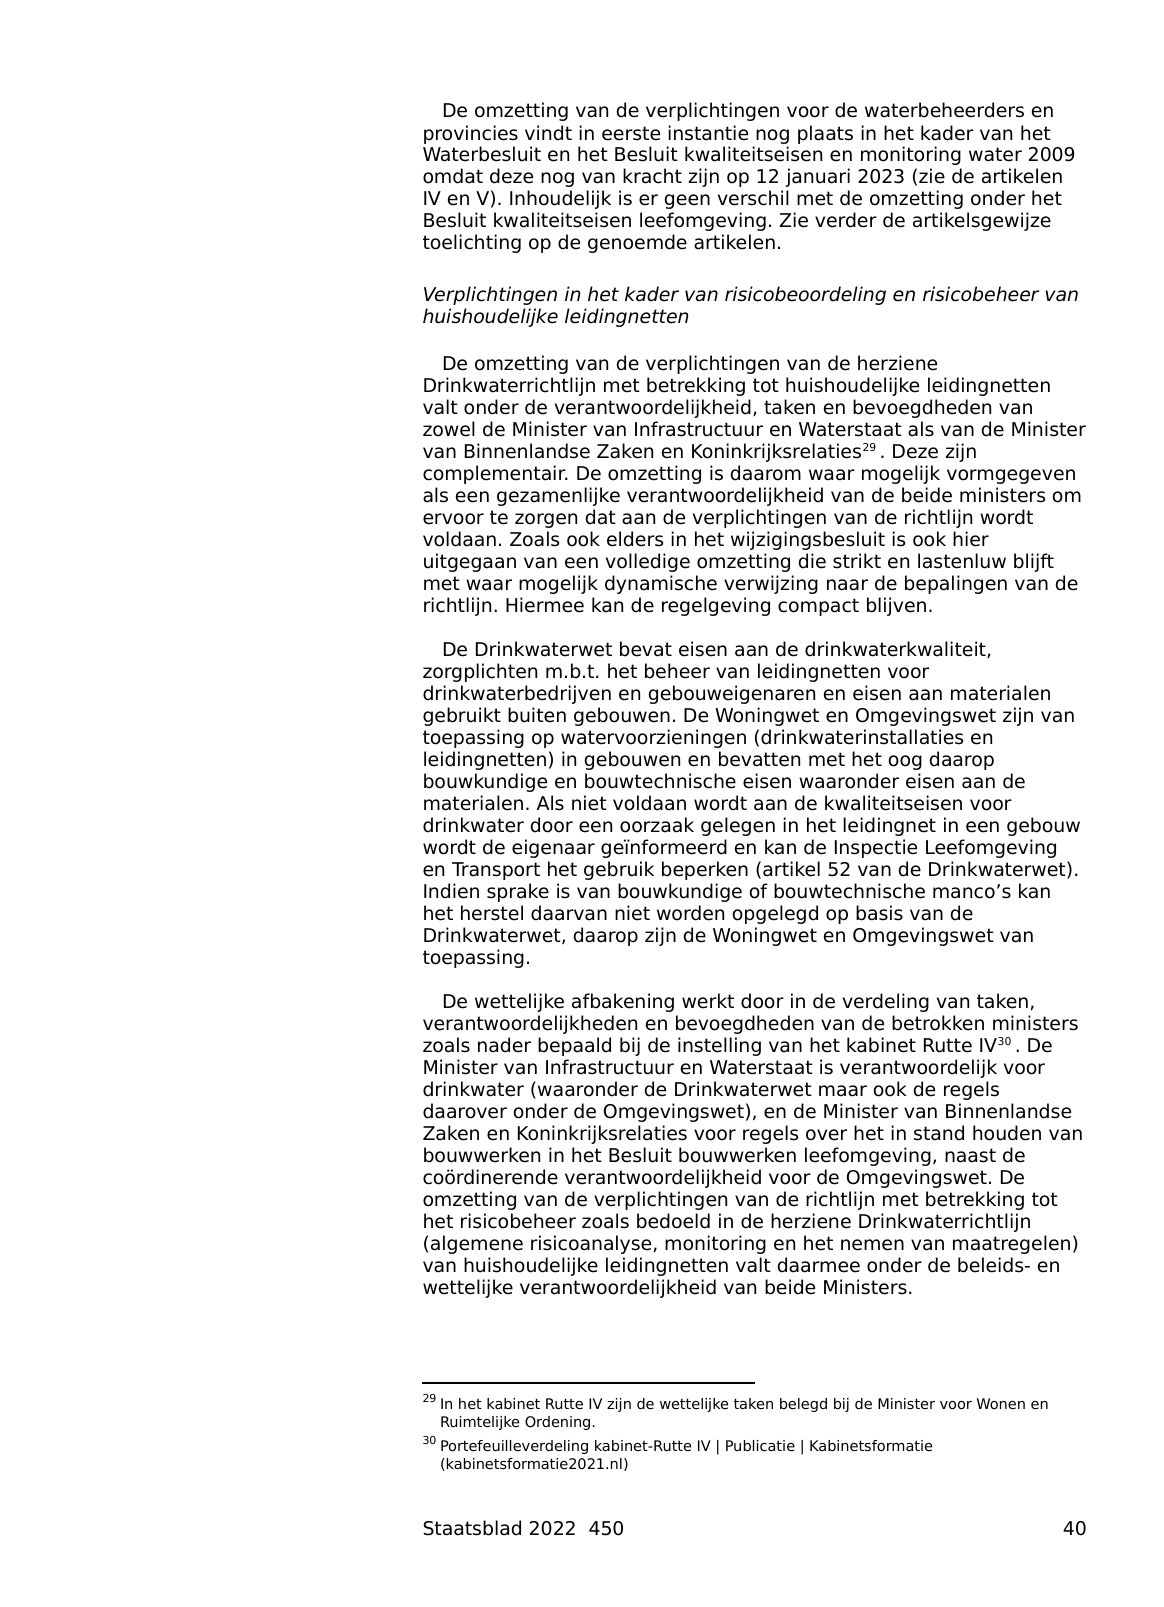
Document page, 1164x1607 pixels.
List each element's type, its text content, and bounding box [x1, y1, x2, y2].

text De wettelijke afbakening werkt door in de verdeling van taken, verantwoordelijkheden en bevoegdheden van de betrokken ministers zoals nader bepaald bij de instelling van het kabinet Rutte IV. De Minister van Infrastructuur en Waterstaat is verantwoordelijk voor drinkwater (waaronder de Drinkwaterwet maar ook de regels daarover onder de Omgevingswet), en de Minister van Binnenlandse Zaken en Koninkrijksrelaties voor regels over het in stand houden van bouwwerken in het Besluit bouwwerken leefomgeving, naast de coördinerende verantwoordelijkheid voor de Omgevingswet. De omzetting van de verplichtingen van de richtlijn met betrekking tot het risicobeheer zoals bedoeld in de herziene Drinkwaterrichtlijn (algemene risicoanalyse, monitoring en het nemen van maatregelen) van huishoudelijke leidingnetten valt daarmee onder de beleids- en wettelijke verantwoordelijkheid van beide Ministers. [422, 991, 1087, 1299]
text De omzetting van de verplichtingen van de herziene Drinkwaterrichtlijn met betrekking tot huishoudelijke leidingnetten valt onder de verantwoordelijkheid, taken en bevoegdheden van zowel de Minister van Infrastructuur en Waterstaat als van de Minister van Binnenlandse Zaken en Koninkrijksrelaties. Deze zijn complementair. De omzetting is daarom waar mogelijk vormgegeven als een gezamenlijke verantwoordelijkheid van de beide ministers om ervoor te zorgen dat aan de verplichtingen van de richtlijn wordt voldaan. Zoals ook elders in het wijzigingsbesluit is ook hier uitgegaan van een volledige omzetting die strikt en lastenluw blijft met waar mogelijk dynamische verwijzing naar de bepalingen van de richtlijn. Hiermee kan de regelgeving compact blijven. [422, 353, 1087, 617]
text De omzetting van de verplichtingen voor de waterbeheerders en provincies vindt in eerste instantie nog plaats in het kader van het Waterbesluit en het Besluit kwaliteitseisen en monitoring water 2009 omdat deze nog van kracht zijn op 12 januari 2023 (zie de artikelen IV en V). Inhoudelijk is er geen verschil met de omzetting onder het Besluit kwaliteitseisen leefomgeving. Zie verder de artikelsgewijze toelichting op de genoemde artikelen. [422, 100, 1087, 254]
subtitle Verplichtingen in het kader van risicobeoordeling en risicobeheer van huishoudelijke leidingnetten [422, 284, 1087, 328]
text De Drinkwaterwet bevat eisen aan de drinkwaterkwaliteit, zorgplichten m.b.t. het beheer van leidingnetten voor drinkwaterbedrijven en gebouweigenaren en eisen aan materialen gebruikt buiten gebouwen. De Woningwet en Omgevingswet zijn van toepassing op watervoorzieningen (drinkwaterinstallaties en leidingnetten) in gebouwen en bevatten met het oog daarop bouwkundige en bouwtechnische eisen waaronder eisen aan de materialen. Als niet voldaan wordt aan de kwaliteitseisen voor drinkwater door een oorzaak gelegen in het leidingnet in een gebouw wordt de eigenaar geïnformeerd en kan de Inspectie Leefomgeving en Transport het gebruik beperken (artikel 52 van de Drinkwaterwet). Indien sprake is van bouwkundige of bouwtechnische manco’s kan het herstel daarvan niet worden opgelegd op basis van de Drinkwaterwet, daarop zijn de Woningwet en Omgevingswet van toepassing. [422, 639, 1087, 969]
text Portefeuilleverdeling kabinet-Rutte IV | Publicatie | Kabinetsformatie (kabinetsformatie2021.nl) [422, 1434, 1087, 1473]
text In het kabinet Rutte IV zijn de wettelijke taken belegd bij de Minister voor Wonen en Ruimtelijke Ordening. [422, 1392, 1087, 1431]
